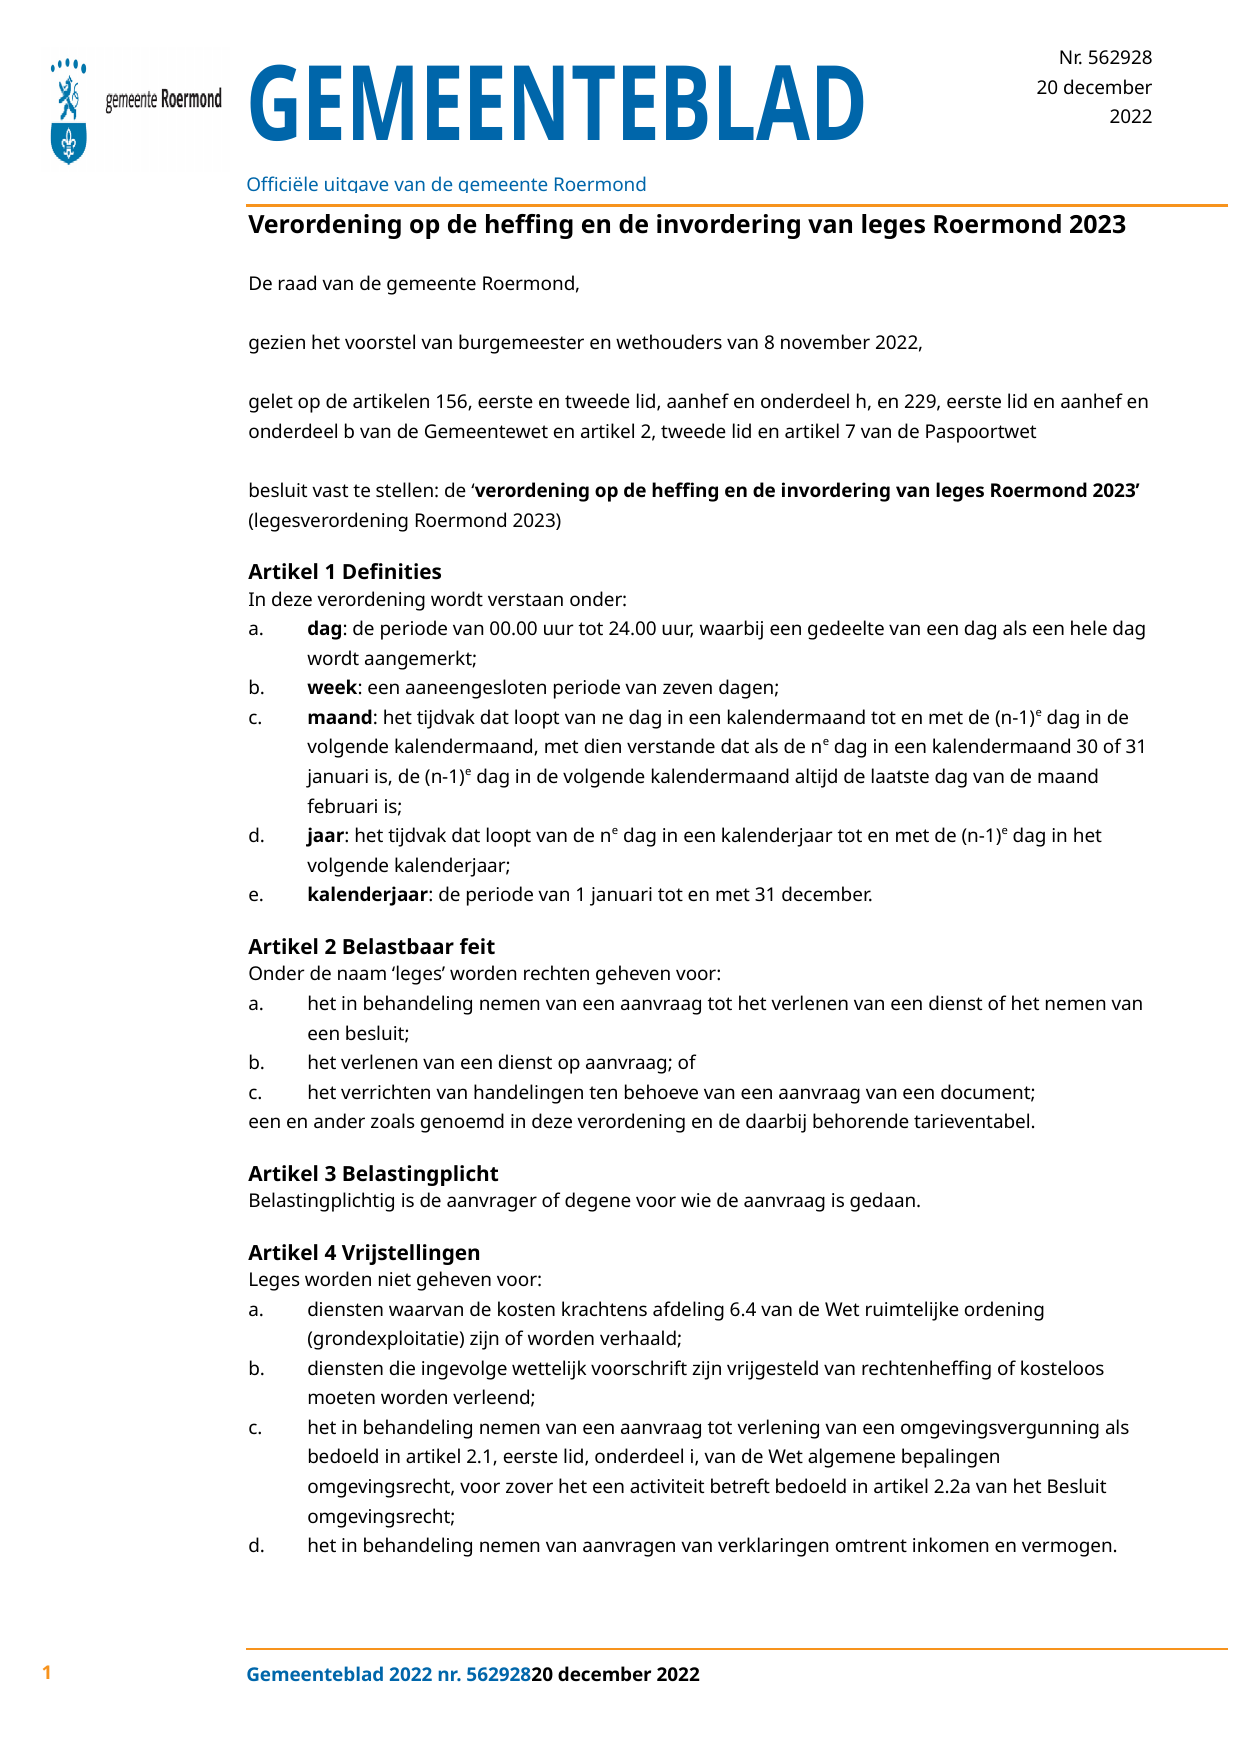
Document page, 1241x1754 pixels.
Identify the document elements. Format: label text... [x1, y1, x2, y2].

text (legesverordening Roermond 2023) [248, 507, 1152, 533]
list het verrichten van handelingen ten behoeve van een aanvraag van een document; [248, 1079, 1152, 1104]
list het verlenen van een dienst op aanvraag; of [248, 1049, 1152, 1075]
text In deze verordening wordt verstaan onder: [248, 586, 1152, 612]
list diensten die ingevolge wettelijk voorschrift zijn vrijgesteld van rechtenheffing of kosteloos moeten worden verleend; [248, 1355, 1152, 1410]
text Artikel 1 Definities [248, 557, 1152, 586]
list het in behandeling nemen van een aanvraag tot het verlenen van een dienst of het nemen van een besluit; [248, 990, 1152, 1045]
text gelet op de artikelen 156, eerste en tweede lid, aanhef en onderdeel h, en 229, eerste lid en aanhef en onderdeel b van de Gemeentewet en artikel 2, tweede lid en artikel 7 van de Paspoortwet [248, 389, 1152, 444]
text Verordening op de heffing en de invordering van leges Roermond 2023 [248, 207, 1152, 241]
text Onder de naam ‘leges’ worden rechten geheven voor: [248, 961, 1152, 986]
text Leges worden niet geheven voor: [248, 1266, 1152, 1292]
list het in behandeling nemen van aanvragen van verklaringen omtrent inkomen en vermogen. [248, 1532, 1152, 1558]
text gezien het voorstel van burgemeester en wethouders van 8 november 2022, [248, 329, 1152, 355]
text De raad van de gemeente Roermond, [248, 270, 1152, 296]
list het in behandeling nemen van een aanvraag tot verlening van een omgevingsvergunning als bedoeld in artikel 2.1, eerste lid, onderdeel i, van de Wet algemene bepalingen omgevingsrecht, voor zover het een activiteit betreft bedoeld in artikel 2.2a van het Besluit omgevingsrecht; [248, 1414, 1152, 1528]
list diensten waarvan de kosten krachtens afdeling 6.4 van de Wet ruimtelijke ordening (grondexploitatie) zijn of worden verhaald; [248, 1296, 1152, 1351]
text Artikel 4 Vrijstellingen [248, 1238, 1152, 1266]
list maand: het tijdvak dat loopt van ne dag in een kalendermaand tot en met de (n-1)e dag in de volgende kalendermaand, met dien verstande dat als de ne dag in een kalendermaand 30 of 31 januari is, de (n-1)e dag in de volgende kalendermaand altijd de laatste dag van de maand februari is; [248, 704, 1152, 819]
text Artikel 2 Belastbaar feit [248, 932, 1152, 961]
list week: een aaneengesloten periode van zeven dagen; [248, 674, 1152, 700]
picture [41, 47, 231, 172]
text een en ander zoals genoemd in deze verordening en de daarbij behorende tarieventabel. [248, 1108, 1152, 1134]
list jaar: het tijdvak dat loopt van de ne dag in een kalenderjaar tot en met de (n-1)e dag in het volgende kalenderjaar; [248, 822, 1152, 878]
text Artikel 3 Belastingplicht [248, 1159, 1152, 1187]
text besluit vast te stellen: de ‘verordening op de heffing en de invordering van leges Roermond 2023’ [248, 477, 1152, 503]
text Belastingplichtig is de aanvrager of degene voor wie de aanvraag is gedaan. [248, 1187, 1152, 1213]
list kalenderjaar: de periode van 1 januari tot en met 31 december. [248, 882, 1152, 907]
list dag: de periode van 00.00 uur tot 24.00 uur, waarbij een gedeelte van een dag als een hele dag wordt aangemerkt; [248, 615, 1152, 671]
